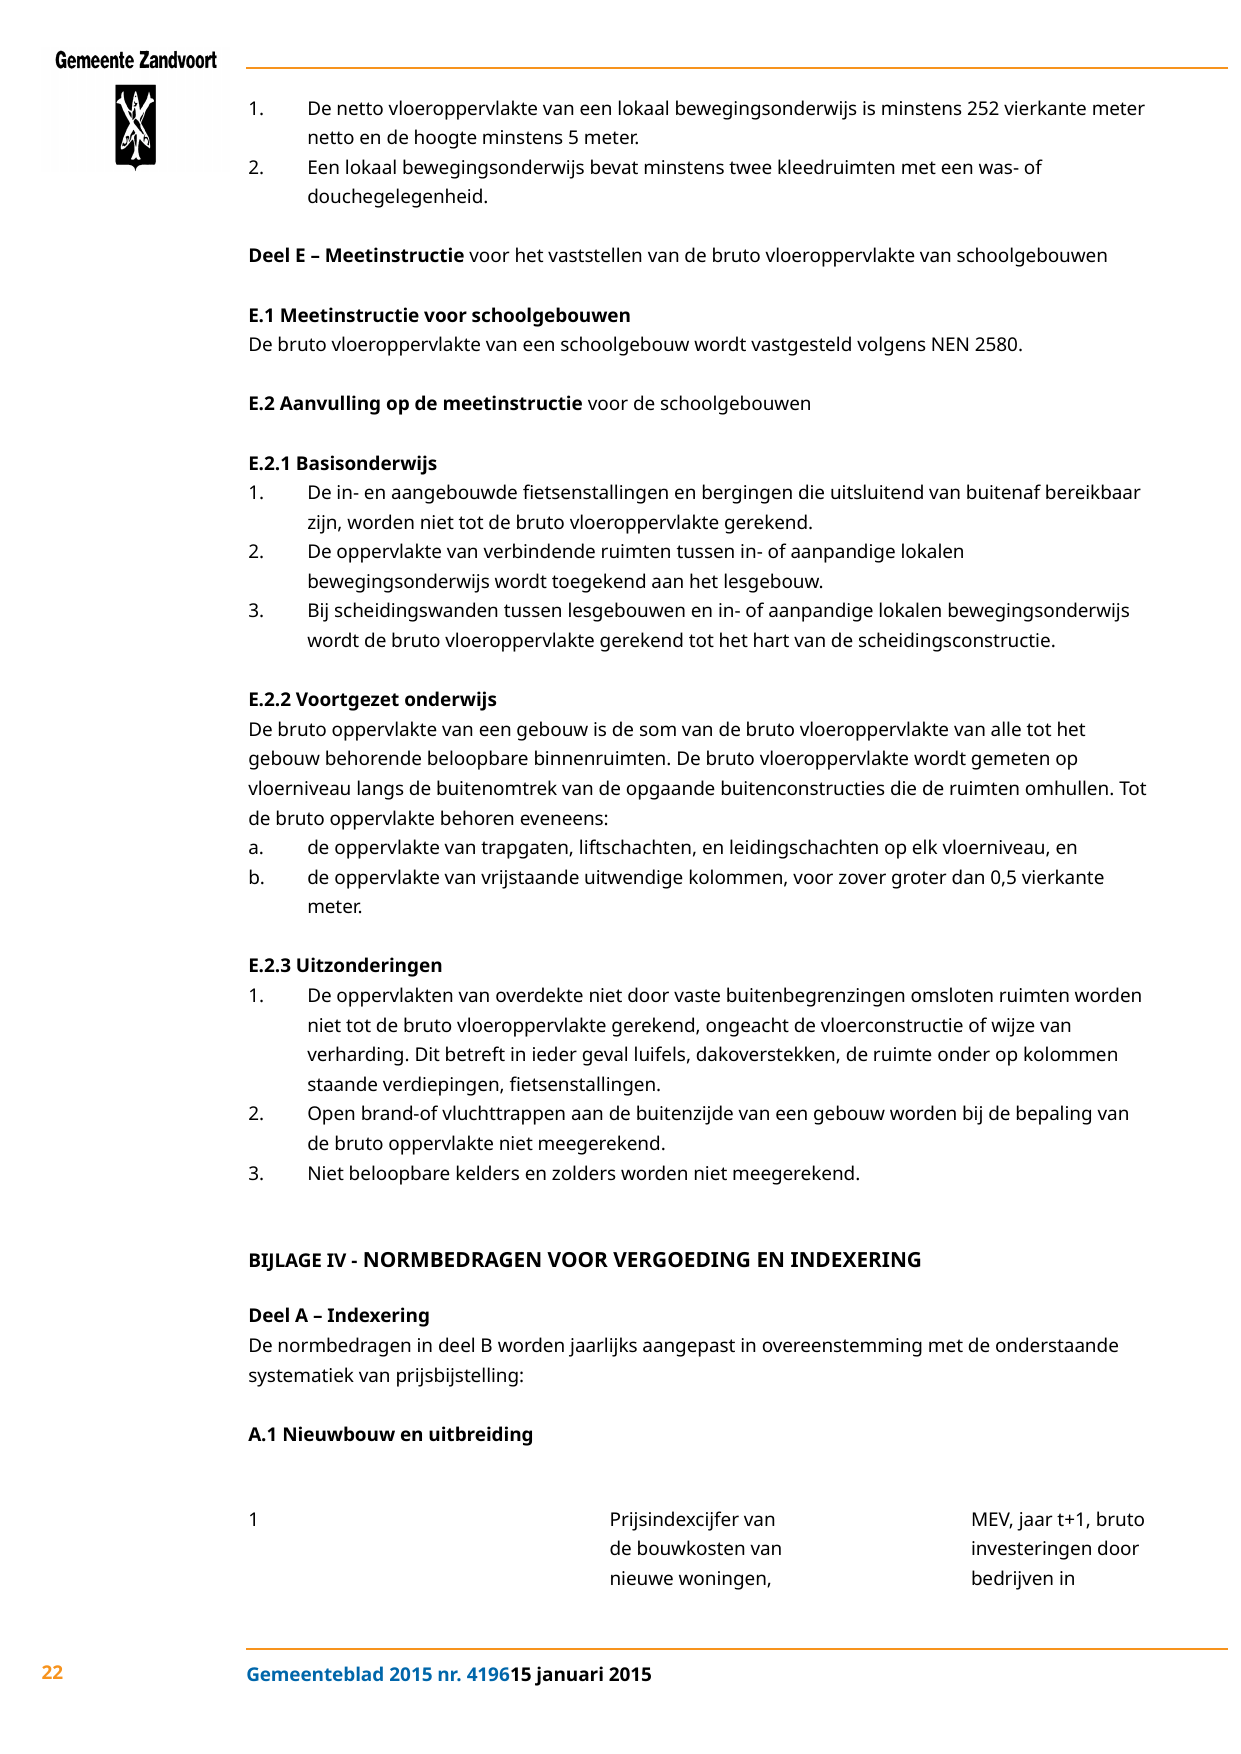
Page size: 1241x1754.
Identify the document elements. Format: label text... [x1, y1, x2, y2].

list de oppervlakte van trapgaten, liftschachten, en leidingschachten op elk vloerniveau, en [248, 834, 1152, 860]
table_header MEV, jaar t+1, bruto investeringen door bedrijven in [971, 1506, 1152, 1591]
text A.1 Nieuwbouw en uitbreiding [248, 1421, 1152, 1447]
list Open brand-of vluchttrappen aan de buitenzijde van een gebouw worden bij de bepaling van de bruto oppervlakte niet meegerekend. [248, 1101, 1152, 1156]
list Niet beloopbare kelders en zolders worden niet meegerekend. [248, 1160, 1152, 1186]
text Deel A – Indexering [248, 1303, 1152, 1328]
text E.2.1 Basisonderwijs [248, 450, 1152, 476]
text E.2.2 Voortgezet onderwijs [248, 686, 1152, 712]
list Bij scheidingswanden tussen lesgebouwen en in- of aanpandige lokalen bewegingsonderwijs wordt de bruto vloeroppervlakte gerekend tot het hart van de scheidingsconstructie. [248, 598, 1152, 653]
text De bruto oppervlakte van een gebouw is de som van de bruto vloeroppervlakte van alle tot het gebouw behorende beloopbare binnenruimten. De bruto vloeroppervlakte wordt gemeten op vloerniveau langs de buitenomtrek van de opgaande buitenconstructies die de ruimten omhullen. Tot de bruto oppervlakte behoren eveneens: [248, 716, 1152, 831]
table_header Prijsindexcijfer van de bouwkosten van nieuwe woningen, [609, 1506, 790, 1591]
text E.2.3 Uitzonderingen [248, 953, 1152, 978]
table_header [429, 1506, 609, 1591]
text De normbedragen in deel B worden jaarlijks aangepast in overeenstemming met de onderstaande systematiek van prijsbijstelling: [248, 1332, 1152, 1388]
picture [41, 47, 231, 172]
table_header [790, 1506, 971, 1591]
list de oppervlakte van vrijstaande uitwendige kolommen, voor zover groter dan 0,5 vierkante meter. [248, 864, 1152, 919]
text De bruto vloeroppervlakte van een schoolgebouw wordt vastgesteld volgens NEN 2580. [248, 331, 1152, 357]
list De in- en aangebouwde fietsenstallingen en bergingen die uitsluitend van buitenaf bereikbaar zijn, worden niet tot de bruto vloeroppervlakte gerekend. [248, 479, 1152, 535]
list De oppervlakten van overdekte niet door vaste buitenbegrenzingen omsloten ruimten worden niet tot de bruto vloeroppervlakte gerekend, ongeacht de vloerconstructie of wijze van verharding. Dit betreft in ieder geval luifels, dakoverstekken, de ruimte onder op kolommen staande verdiepingen, fietsenstallingen. [248, 982, 1152, 1097]
text BIJLAGE IV - NORMBEDRAGEN VOOR VERGOEDING EN INDEXERING [248, 1245, 1152, 1273]
text Deel E – Meetinstructie voor het vaststellen van de bruto vloeroppervlakte van schoolgebouwen [248, 243, 1152, 268]
list De oppervlakte van verbindende ruimten tussen in- of aanpandige lokalen bewegingsonderwijs wordt toegekend aan het lesgebouw. [248, 538, 1152, 594]
list De netto vloeroppervlakte van een lokaal bewegingsonderwijs is minstens 252 vierkante meter netto en de hoogte minstens 5 meter. [248, 95, 1152, 150]
table_header 1 [248, 1506, 429, 1591]
text E.2 Aanvulling op de meetinstructie voor de schoolgebouwen [248, 391, 1152, 416]
list Een lokaal bewegingsonderwijs bevat minstens twee kleedruimten met een was- of douchegelegenheid. [248, 154, 1152, 209]
text E.1 Meetinstructie voor schoolgebouwen [248, 302, 1152, 328]
